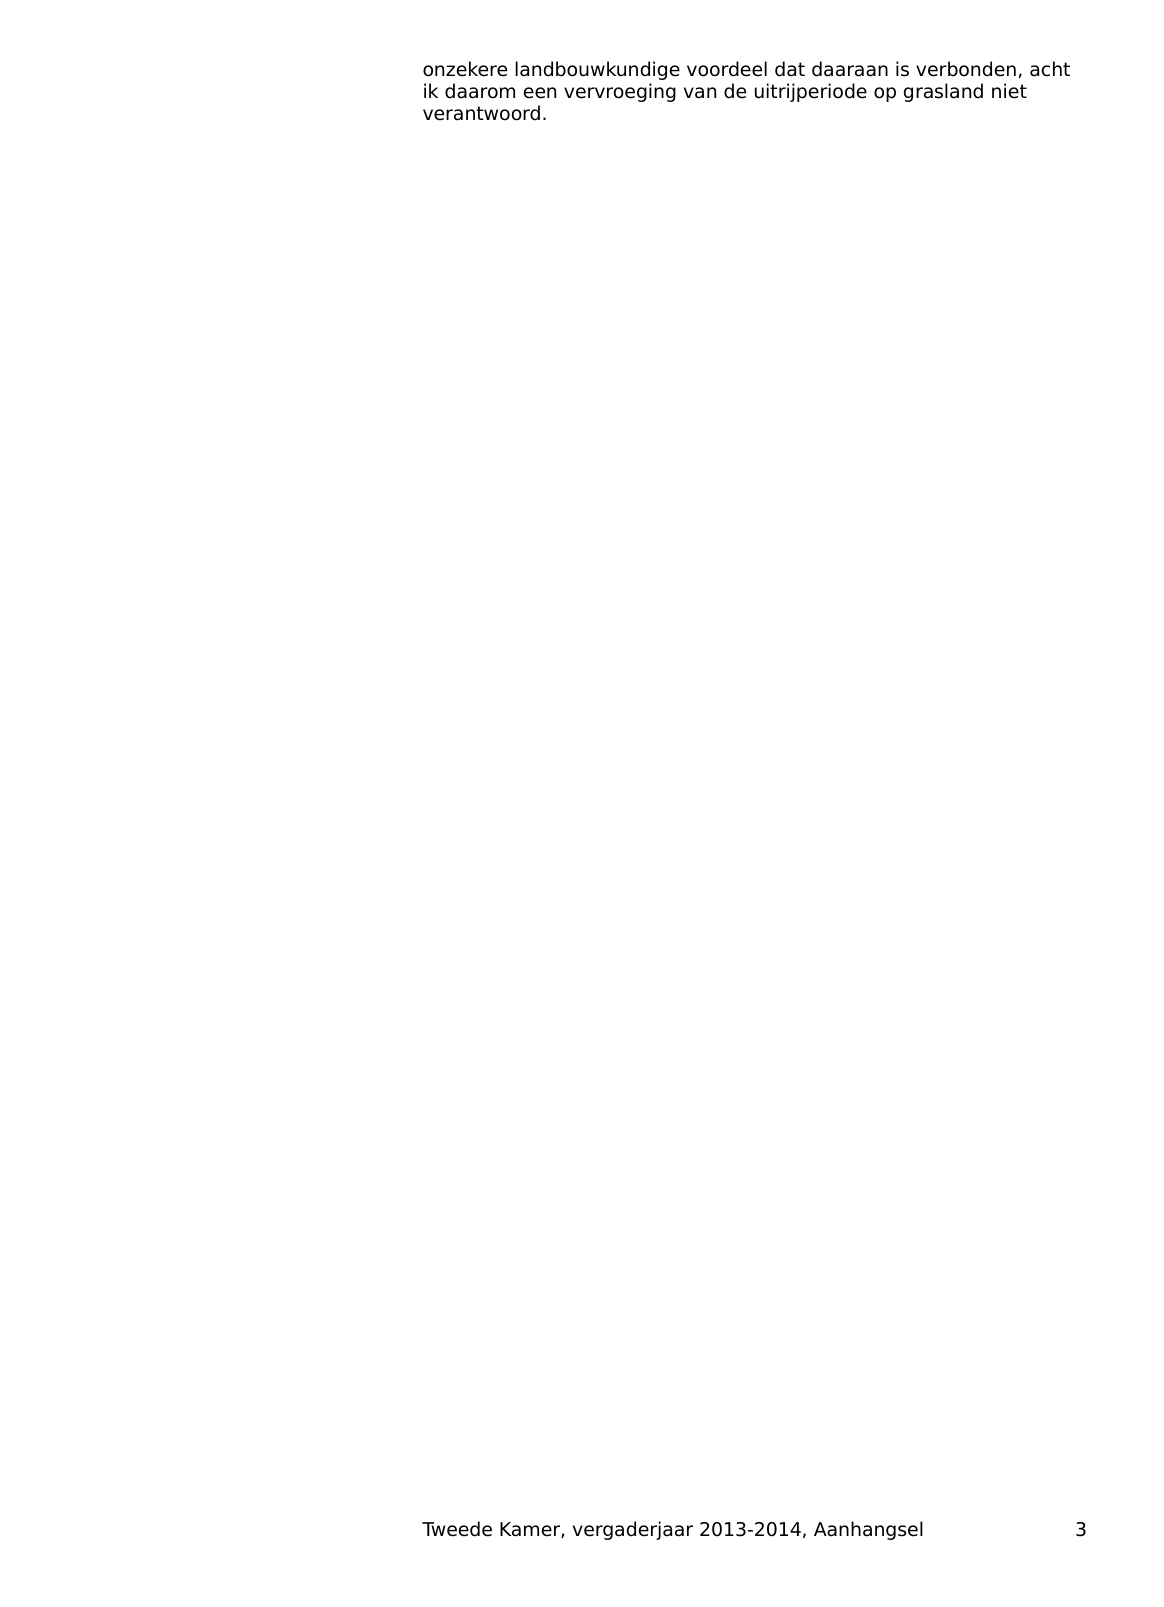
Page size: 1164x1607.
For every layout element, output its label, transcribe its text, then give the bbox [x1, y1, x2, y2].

text onzekere landbouwkundige voordeel dat daaraan is verbonden, acht ik daarom een vervroeging van de uitrijperiode op grasland niet verantwoord. [422, 59, 1087, 125]
